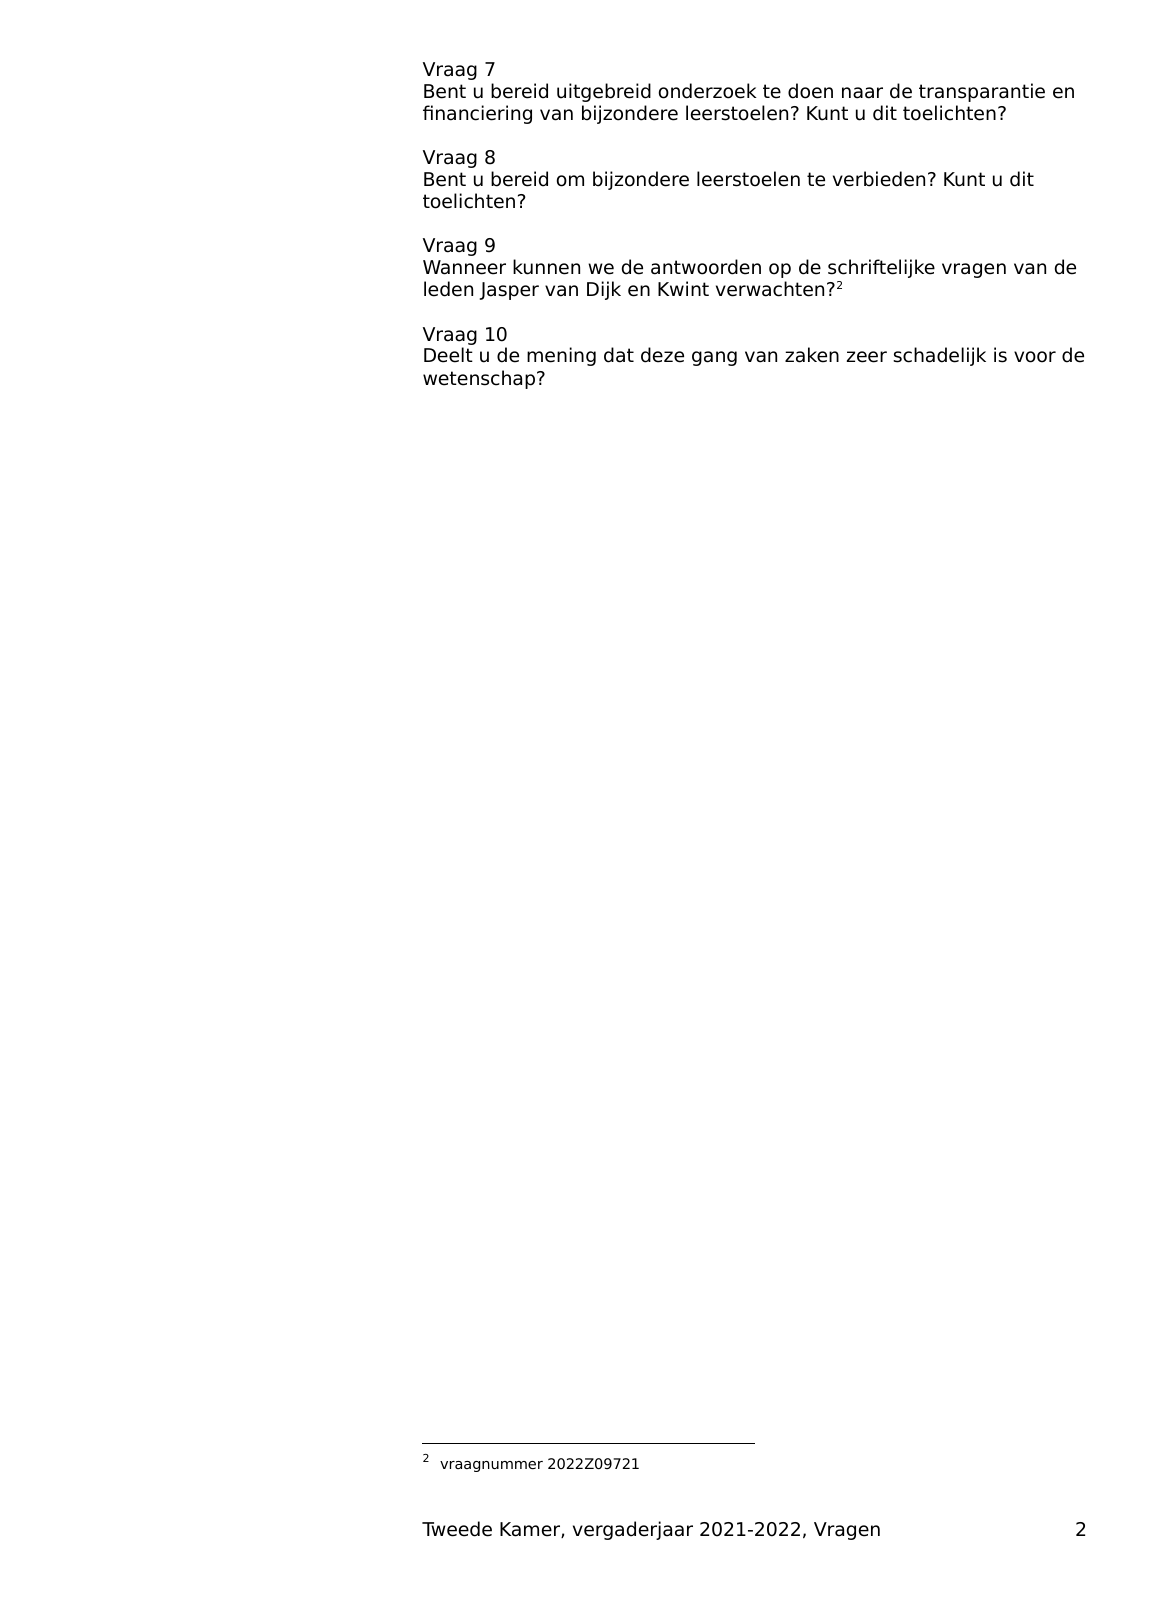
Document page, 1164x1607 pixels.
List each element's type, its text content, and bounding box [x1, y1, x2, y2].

text Bent u bereid om bijzondere leerstoelen te verbieden? Kunt u dit toelichten? [422, 169, 1087, 213]
text Vraag 10 [422, 323, 1087, 345]
text Vraag 7 [422, 59, 1087, 81]
text Wanneer kunnen we de antwoorden op de schriftelijke vragen van de leden Jasper van Dijk en Kwint verwachten? [422, 257, 1087, 301]
text vraagnummer 2022Z09721 [422, 1452, 1087, 1474]
text Vraag 9 [422, 235, 1087, 257]
text Vraag 8 [422, 147, 1087, 169]
text Bent u bereid uitgebreid onderzoek te doen naar de transparantie en financiering van bijzondere leerstoelen? Kunt u dit toelichten? [422, 81, 1087, 125]
text Deelt u de mening dat deze gang van zaken zeer schadelijk is voor de wetenschap? [422, 345, 1087, 389]
